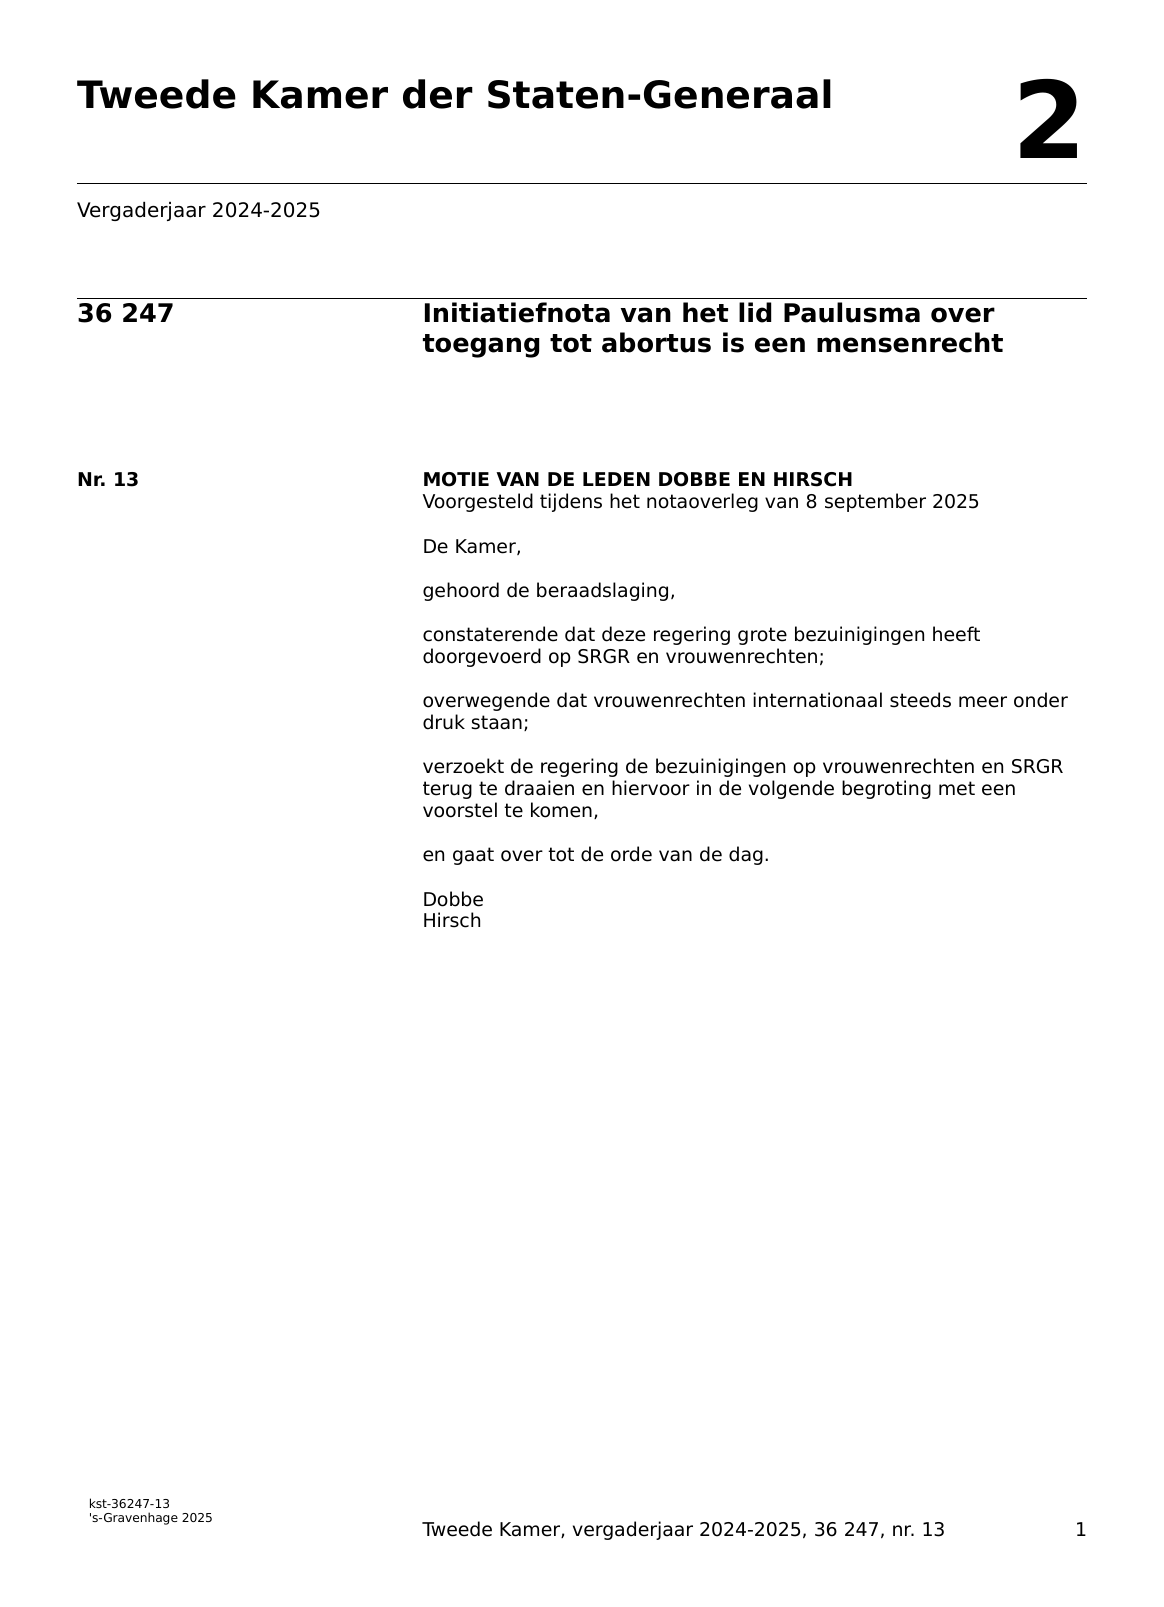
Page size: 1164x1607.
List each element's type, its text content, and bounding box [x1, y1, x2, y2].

text gehoord de beraadslaging, [422, 580, 1087, 602]
table_header 2 [886, 59, 1087, 183]
table_cell Vergaderjaar 2024-2025 [77, 184, 1087, 298]
text Hirsch [422, 910, 1087, 932]
text kst-36247-13 [88, 1497, 323, 1511]
text Dobbe [422, 888, 1087, 910]
text overwegende dat vrouwenrechten internationaal steeds meer onder druk staan; [422, 690, 1087, 734]
text 's-Gravenhage 2025 [88, 1511, 323, 1525]
text De Kamer, [422, 536, 1087, 557]
text verzoekt de regering de bezuinigingen op vrouwenrechten en SRGR terug te draaien en hiervoor in de volgende begroting met een voorstel te komen, [422, 756, 1087, 822]
subtitle Nr. 13 MOTIE VAN DE LEDEN DOBBE EN HIRSCH [77, 469, 1087, 491]
subtitle 36 247 Initiatiefnota van het lid Paulusma over toegang tot abortus is een mensenrecht [77, 299, 1087, 358]
text en gaat over tot de orde van de dag. [422, 844, 1087, 866]
text constaterende dat deze regering grote bezuinigingen heeft doorgevoerd op SRGR en vrouwenrechten; [422, 624, 1087, 668]
table_header Tweede Kamer der Staten-Generaal [77, 59, 886, 183]
text Voorgesteld tijdens het notaoverleg van 8 september 2025 [422, 491, 1087, 513]
